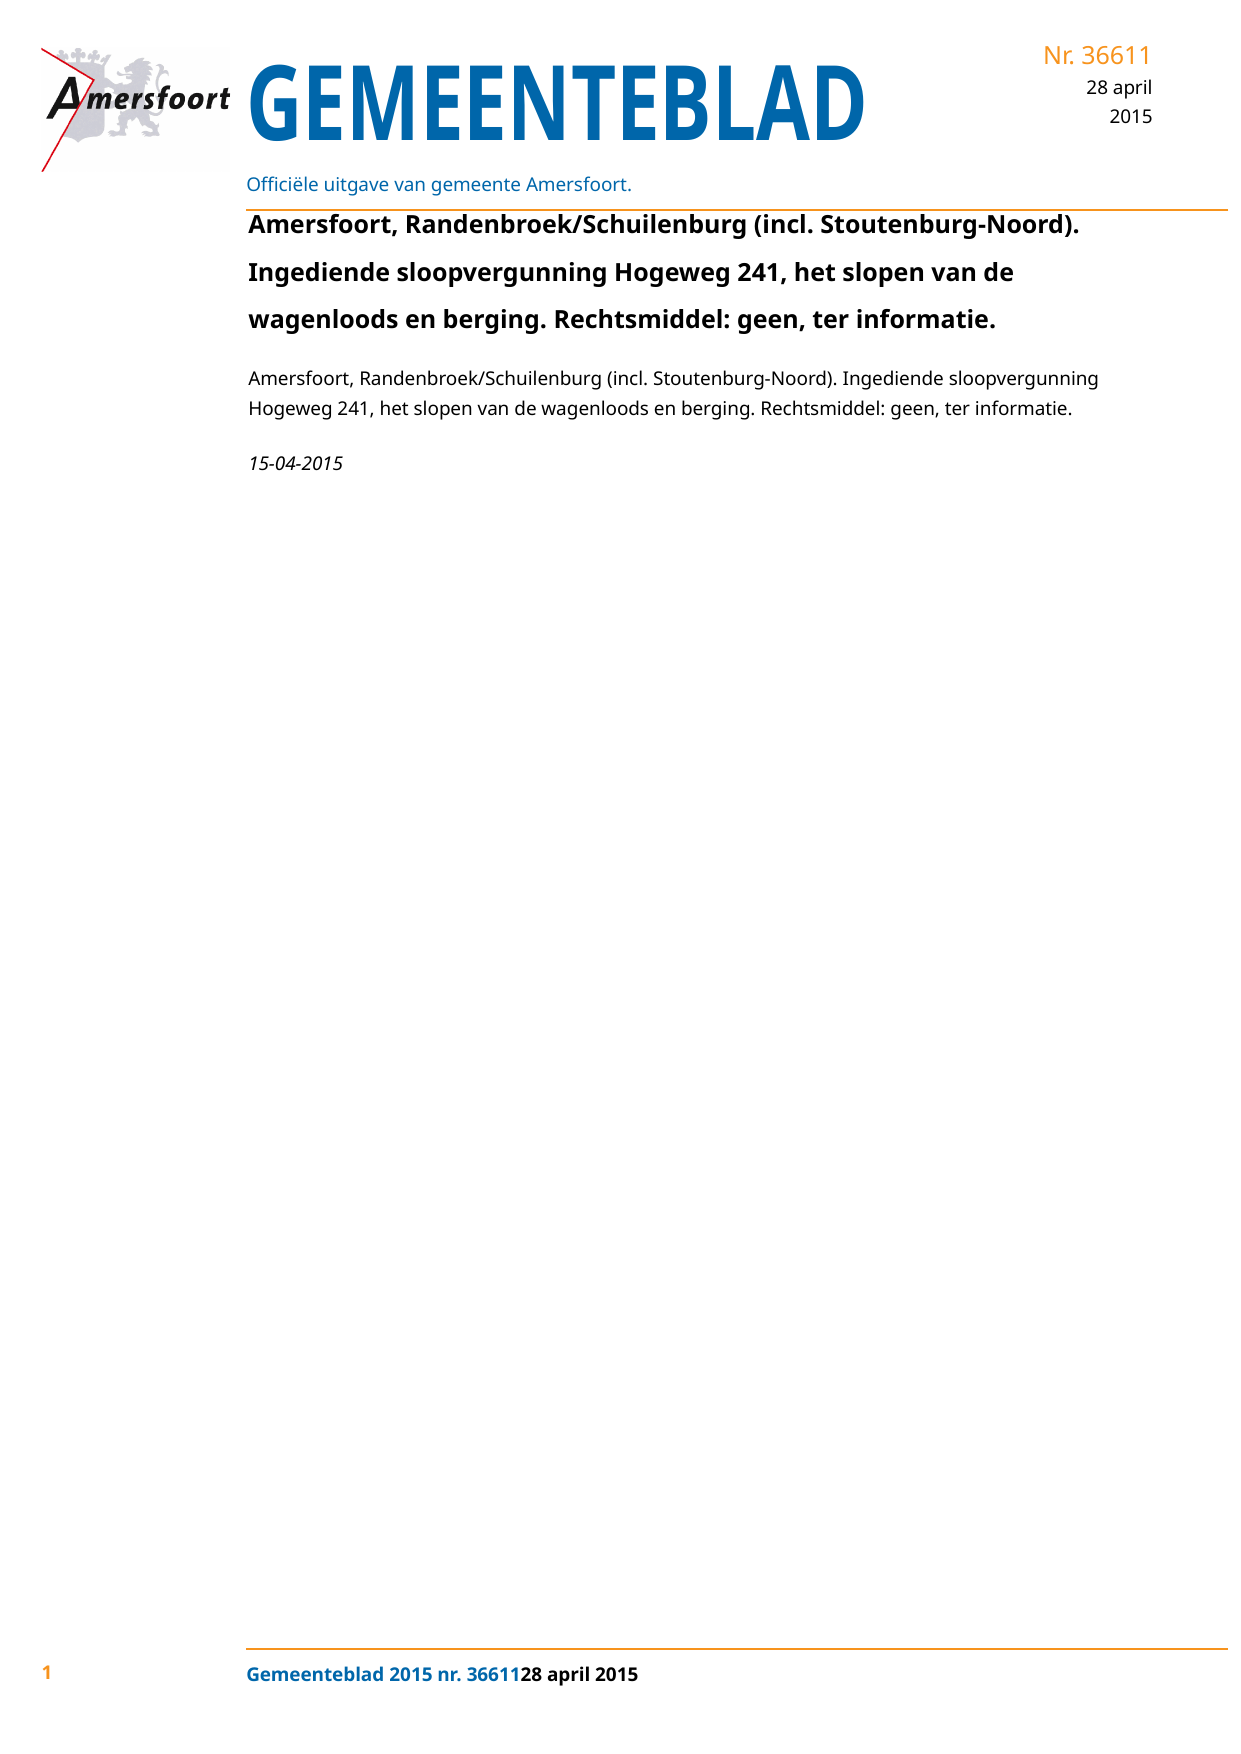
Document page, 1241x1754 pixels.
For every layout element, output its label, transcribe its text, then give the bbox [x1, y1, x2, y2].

text Amersfoort, Randenbroek/Schuilenburg (incl. Stoutenburg-Noord). Ingediende sloopvergunning Hogeweg 241, het slopen van de wagenloods en berging. Rechtsmiddel: geen, ter informatie. [248, 211, 1152, 336]
picture [41, 47, 231, 172]
text Amersfoort, Randenbroek/Schuilenburg (incl. Stoutenburg-Noord). Ingediende sloopvergunning Hogeweg 241, het slopen van de wagenloods en berging. Rechtsmiddel: geen, ter informatie. [248, 366, 1152, 421]
text 15-04-2015 [248, 450, 1152, 476]
